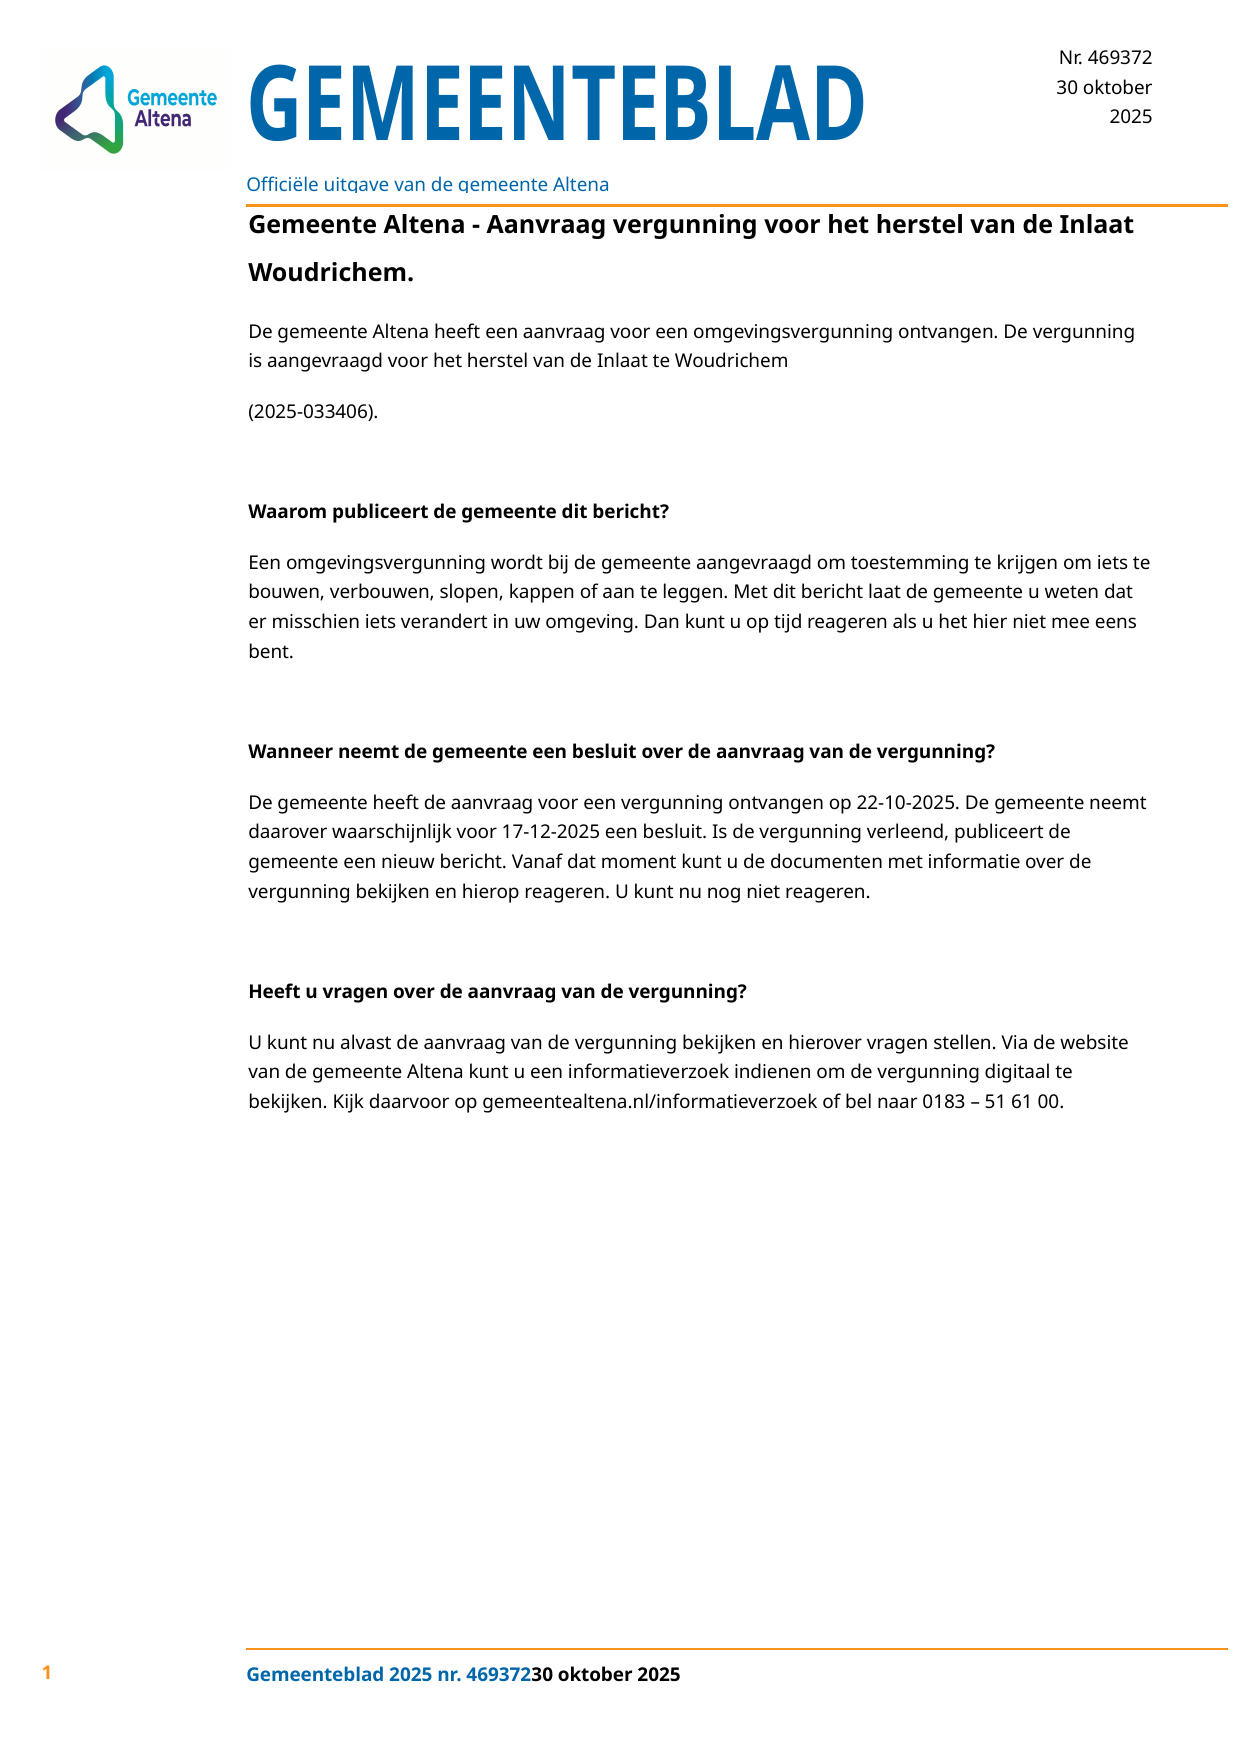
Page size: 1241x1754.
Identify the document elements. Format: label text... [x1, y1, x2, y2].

picture [41, 47, 231, 172]
text U kunt nu alvast de aanvraag van de vergunning bekijken en hierover vragen stellen. Via de website van de gemeente Altena kunt u een informatieverzoek indienen om de vergunning digitaal te bekijken. Kijk daarvoor op gemeentealtena.nl/informatieverzoek of bel naar 0183 – 51 61 00. [248, 1029, 1152, 1114]
text Waarom publiceert de gemeente dit bericht? [248, 499, 1152, 524]
text Heeft u vragen over de aanvraag van de vergunning? [248, 979, 1152, 1004]
text Gemeente Altena - Aanvraag vergunning voor het herstel van de Inlaat Woudrichem. [248, 207, 1152, 288]
text De gemeente Altena heeft een aanvraag voor een omgevingsvergunning ontvangen. De vergunning is aangevraagd voor het herstel van de Inlaat te Woudrichem [248, 318, 1152, 373]
text Wanneer neemt de gemeente een besluit over de aanvraag van de vergunning? [248, 739, 1152, 764]
text (2025-033406). [248, 398, 1152, 424]
text De gemeente heeft de aanvraag voor een vergunning ontvangen op 22-10-2025. De gemeente neemt daarover waarschijnlijk voor 17-12-2025 een besluit. Is de vergunning verleend, publiceert de gemeente een nieuw bericht. Vanaf dat moment kunt u de documenten met informatie over de vergunning bekijken en hierop reageren. U kunt nu nog niet reageren. [248, 789, 1152, 904]
text Een omgevingsvergunning wordt bij de gemeente aangevraagd om toestemming te krijgen om iets te bouwen, verbouwen, slopen, kappen of aan te leggen. Met dit bericht laat de gemeente u weten dat er misschien iets verandert in uw omgeving. Dan kunt u op tijd reageren als u het hier niet mee eens bent. [248, 549, 1152, 664]
